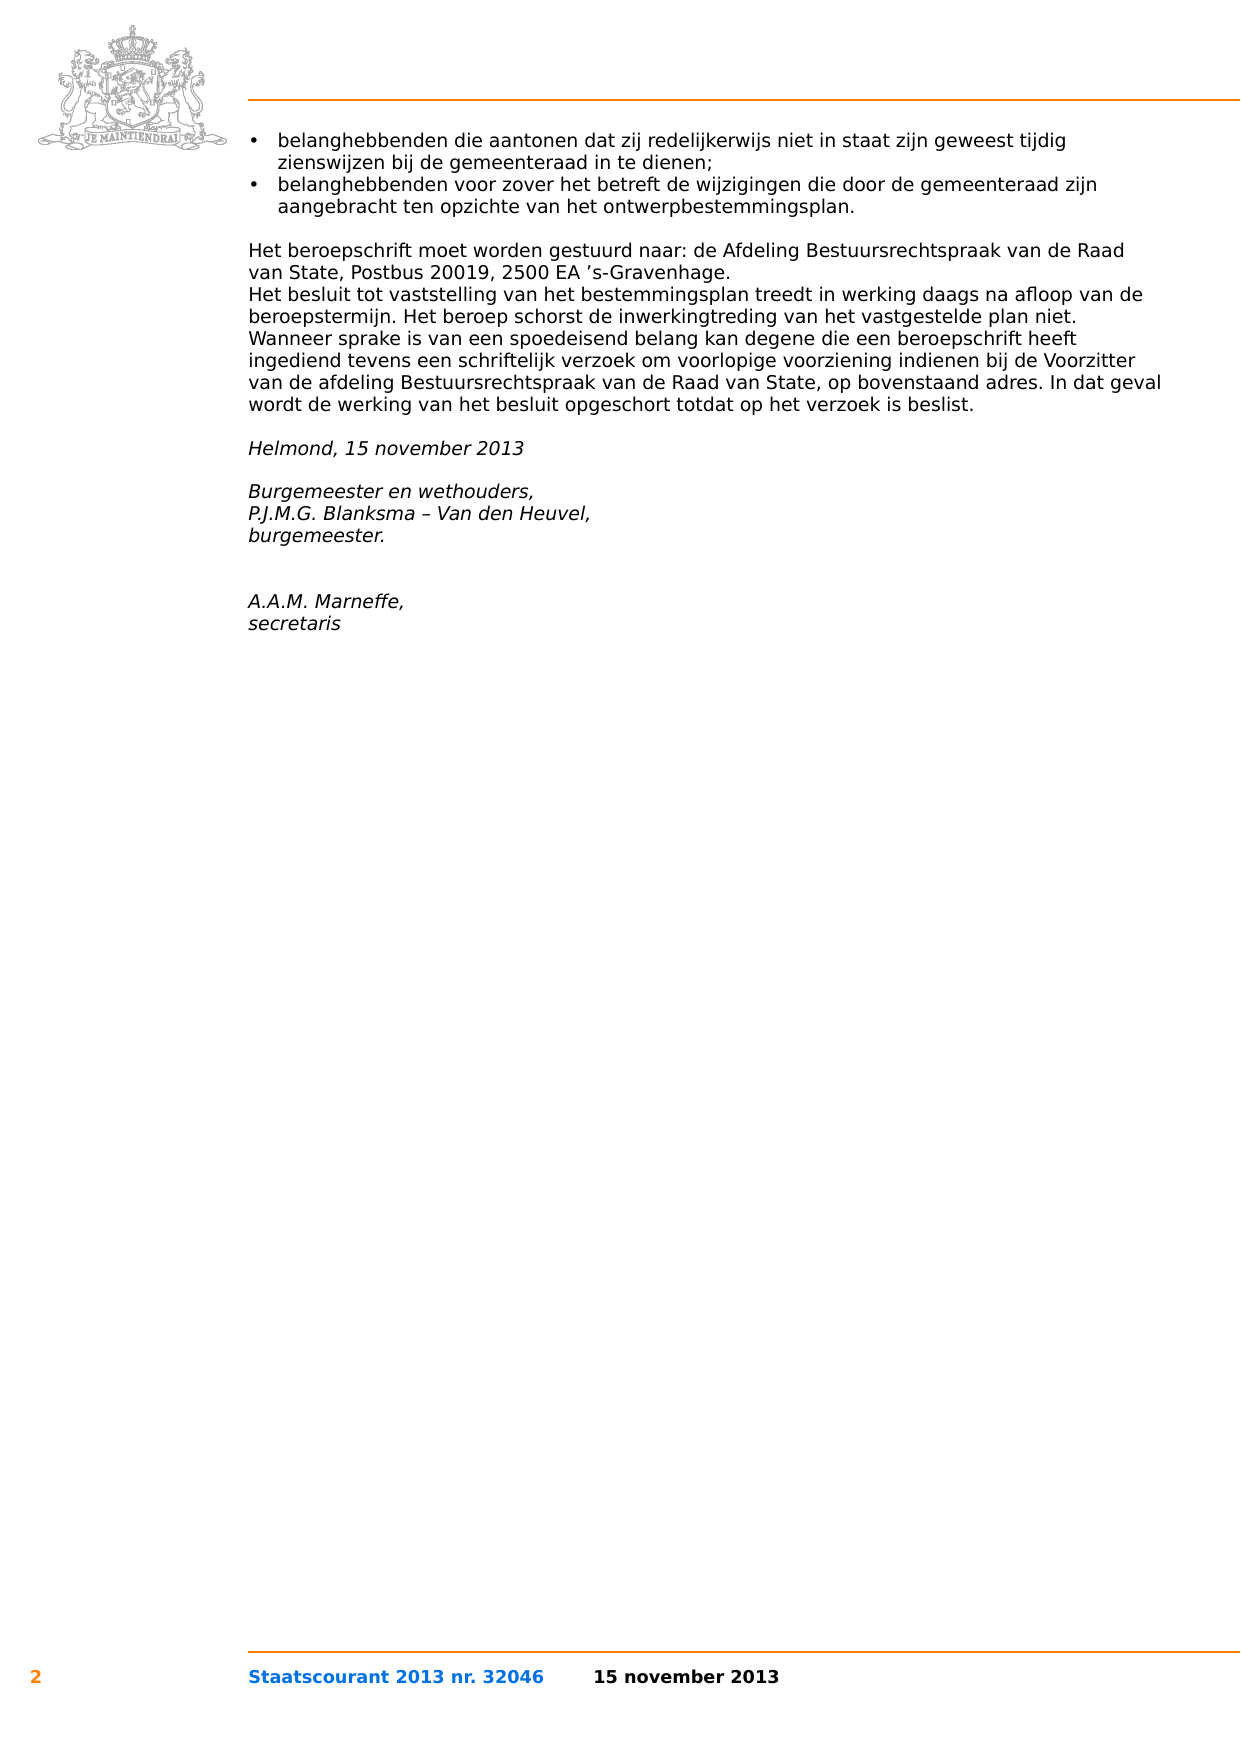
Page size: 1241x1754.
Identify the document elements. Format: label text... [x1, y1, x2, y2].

text Burgemeester en wethouders, P.J.M.G. Blanksma – Van den Heuvel, burgemeester. [248, 481, 1163, 547]
text Helmond, 15 november 2013 [248, 437, 1163, 459]
text Het besluit tot vaststelling van het bestemmingsplan treedt in werking daags na afloop van de beroepstermijn. Het beroep schorst de inwerkingtreding van het vastgestelde plan niet. Wanneer sprake is van een spoedeisend belang kan degene die een beroepschrift heeft ingediend tevens een schriftelijk verzoek om voorlopige voorziening indienen bij de Voorzitter van de afdeling Bestuursrechtspraak van de Raad van State, op bovenstaand adres. In dat geval wordt de werking van het besluit opgeschort totdat op het verzoek is beslist. [248, 284, 1163, 416]
picture [38, 25, 227, 150]
text • belanghebbenden voor zover het betreft de wijzigingen die door de gemeenteraad zijn aangebracht ten opzichte van het ontwerpbestemmingsplan. [248, 174, 1163, 218]
text • belanghebbenden die aantonen dat zij redelijkerwijs niet in staat zijn geweest tijdig zienswijzen bij de gemeenteraad in te dienen; [248, 130, 1163, 174]
text A.A.M. Marneffe, secretaris [248, 569, 1163, 635]
text Het beroepschrift moet worden gestuurd naar: de Afdeling Bestuursrechtspraak van de Raad van State, Postbus 20019, 2500 EA ’s-Gravenhage. [248, 240, 1163, 284]
